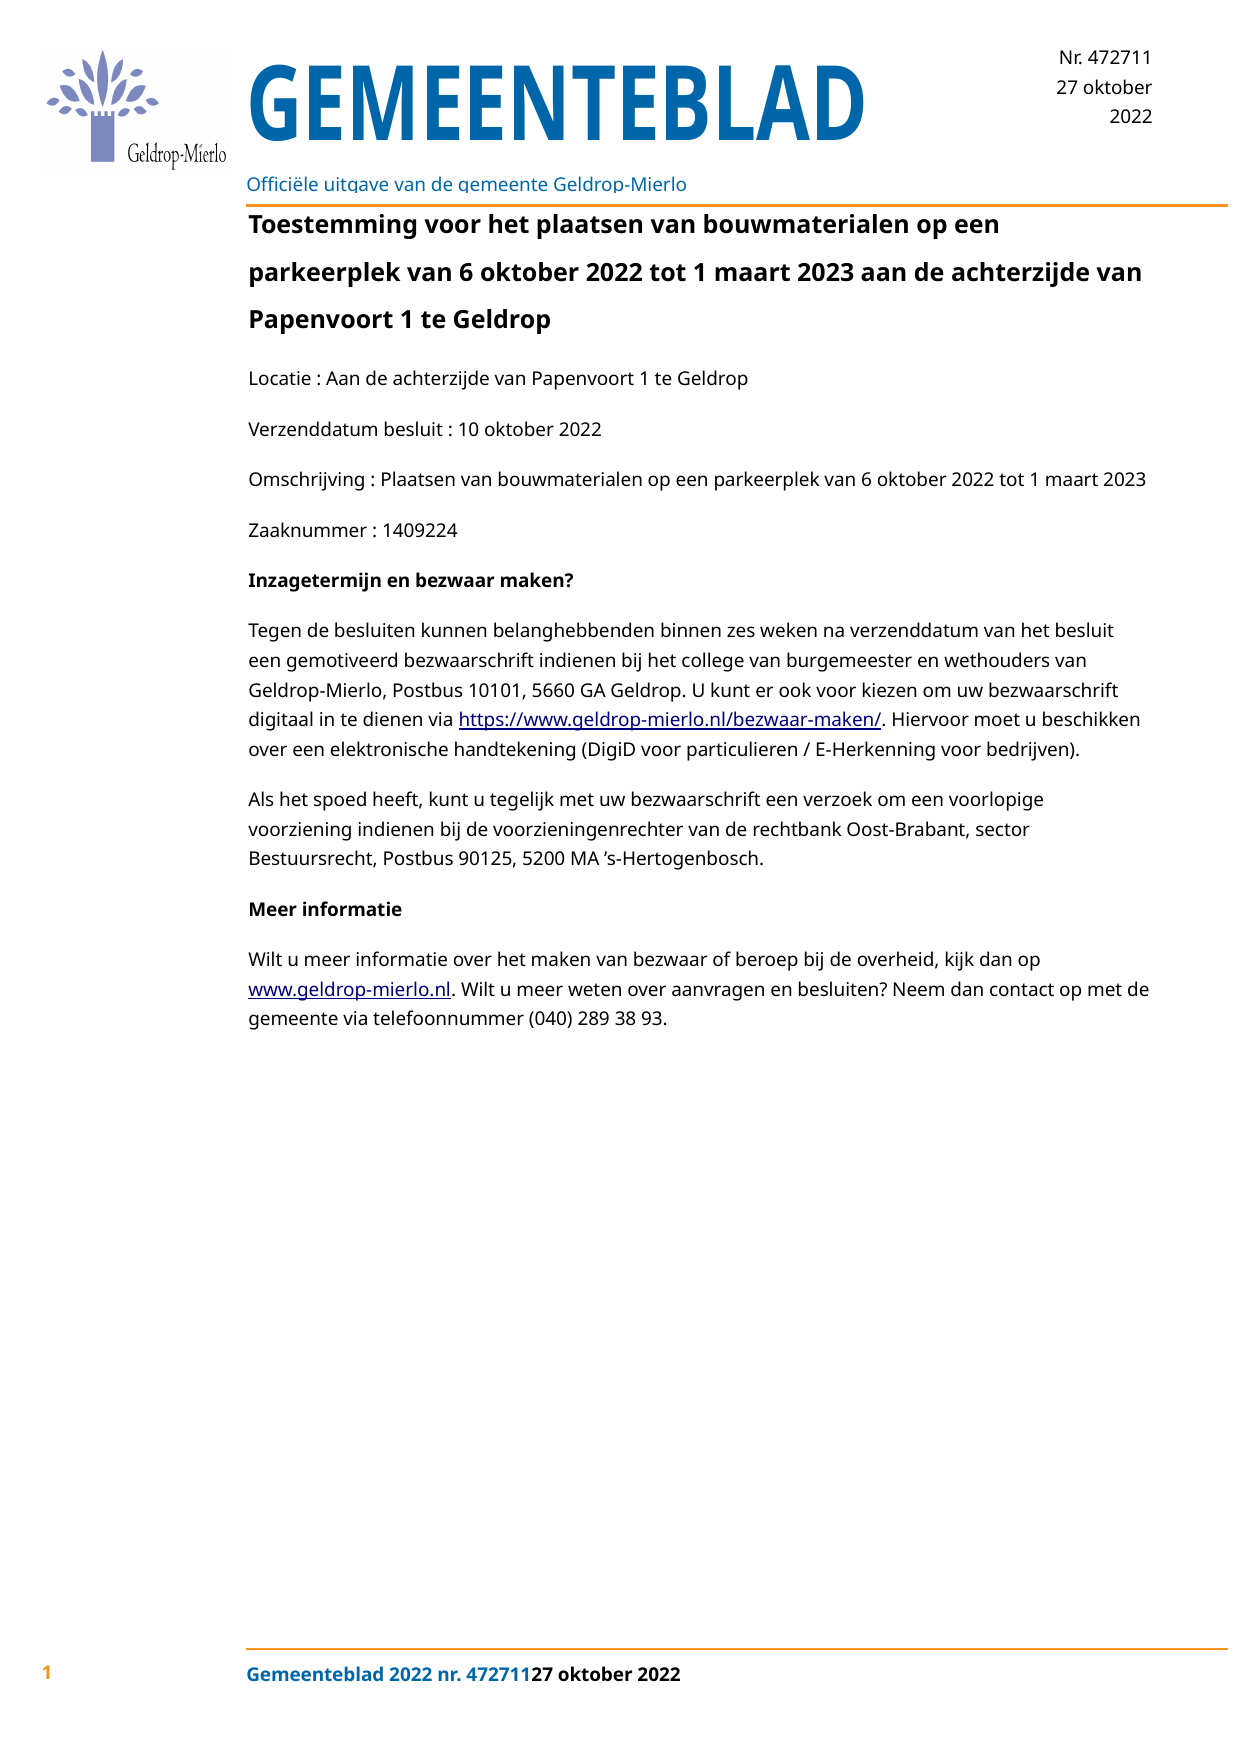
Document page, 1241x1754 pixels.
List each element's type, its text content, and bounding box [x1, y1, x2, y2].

text Omschrijving : Plaatsen van bouwmaterialen op een parkeerplek van 6 oktober 2022 tot 1 maart 2023 [248, 466, 1152, 492]
picture [41, 47, 231, 172]
text Verzenddatum besluit : 10 oktober 2022 [248, 416, 1152, 442]
text Tegen de besluiten kunnen belanghebbenden binnen zes weken na verzenddatum van het besluit een gemotiveerd bezwaarschrift indienen bij het college van burgemeester en wethouders van Geldrop-Mierlo, Postbus 10101, 5660 GA Geldrop. U kunt er ook voor kiezen om uw bezwaarschrift digitaal in te dienen via https://www.geldrop-mierlo.nl/bezwaar-maken/. Hiervoor moet u beschikken over een elektronische handtekening (DigiD voor particulieren / E-Herkenning voor bedrijven). [248, 618, 1152, 762]
text Inzagetermijn en bezwaar maken? [248, 567, 1152, 593]
text Wilt u meer informatie over het maken van bezwaar of beroep bij de overheid, kijk dan op www.geldrop-mierlo.nl. Wilt u meer weten over aanvragen en besluiten? Neem dan contact op met de gemeente via telefoonnummer (040) 289 38 93. [248, 946, 1152, 1031]
text Locatie : Aan de achterzijde van Papenvoort 1 te Geldrop [248, 366, 1152, 391]
text Meer informatie [248, 896, 1152, 922]
text Toestemming voor het plaatsen van bouwmaterialen op een parkeerplek van 6 oktober 2022 tot 1 maart 2023 aan de achterzijde van Papenvoort 1 te Geldrop [248, 207, 1152, 336]
text Zaaknummer : 1409224 [248, 517, 1152, 542]
text Als het spoed heeft, kunt u tegelijk met uw bezwaarschrift een verzoek om een voorlopige voorziening indienen bij de voorzieningenrechter van de rechtbank Oost-Brabant, sector Bestuursrecht, Postbus 90125, 5200 MA ’s-Hertogenbosch. [248, 786, 1152, 871]
